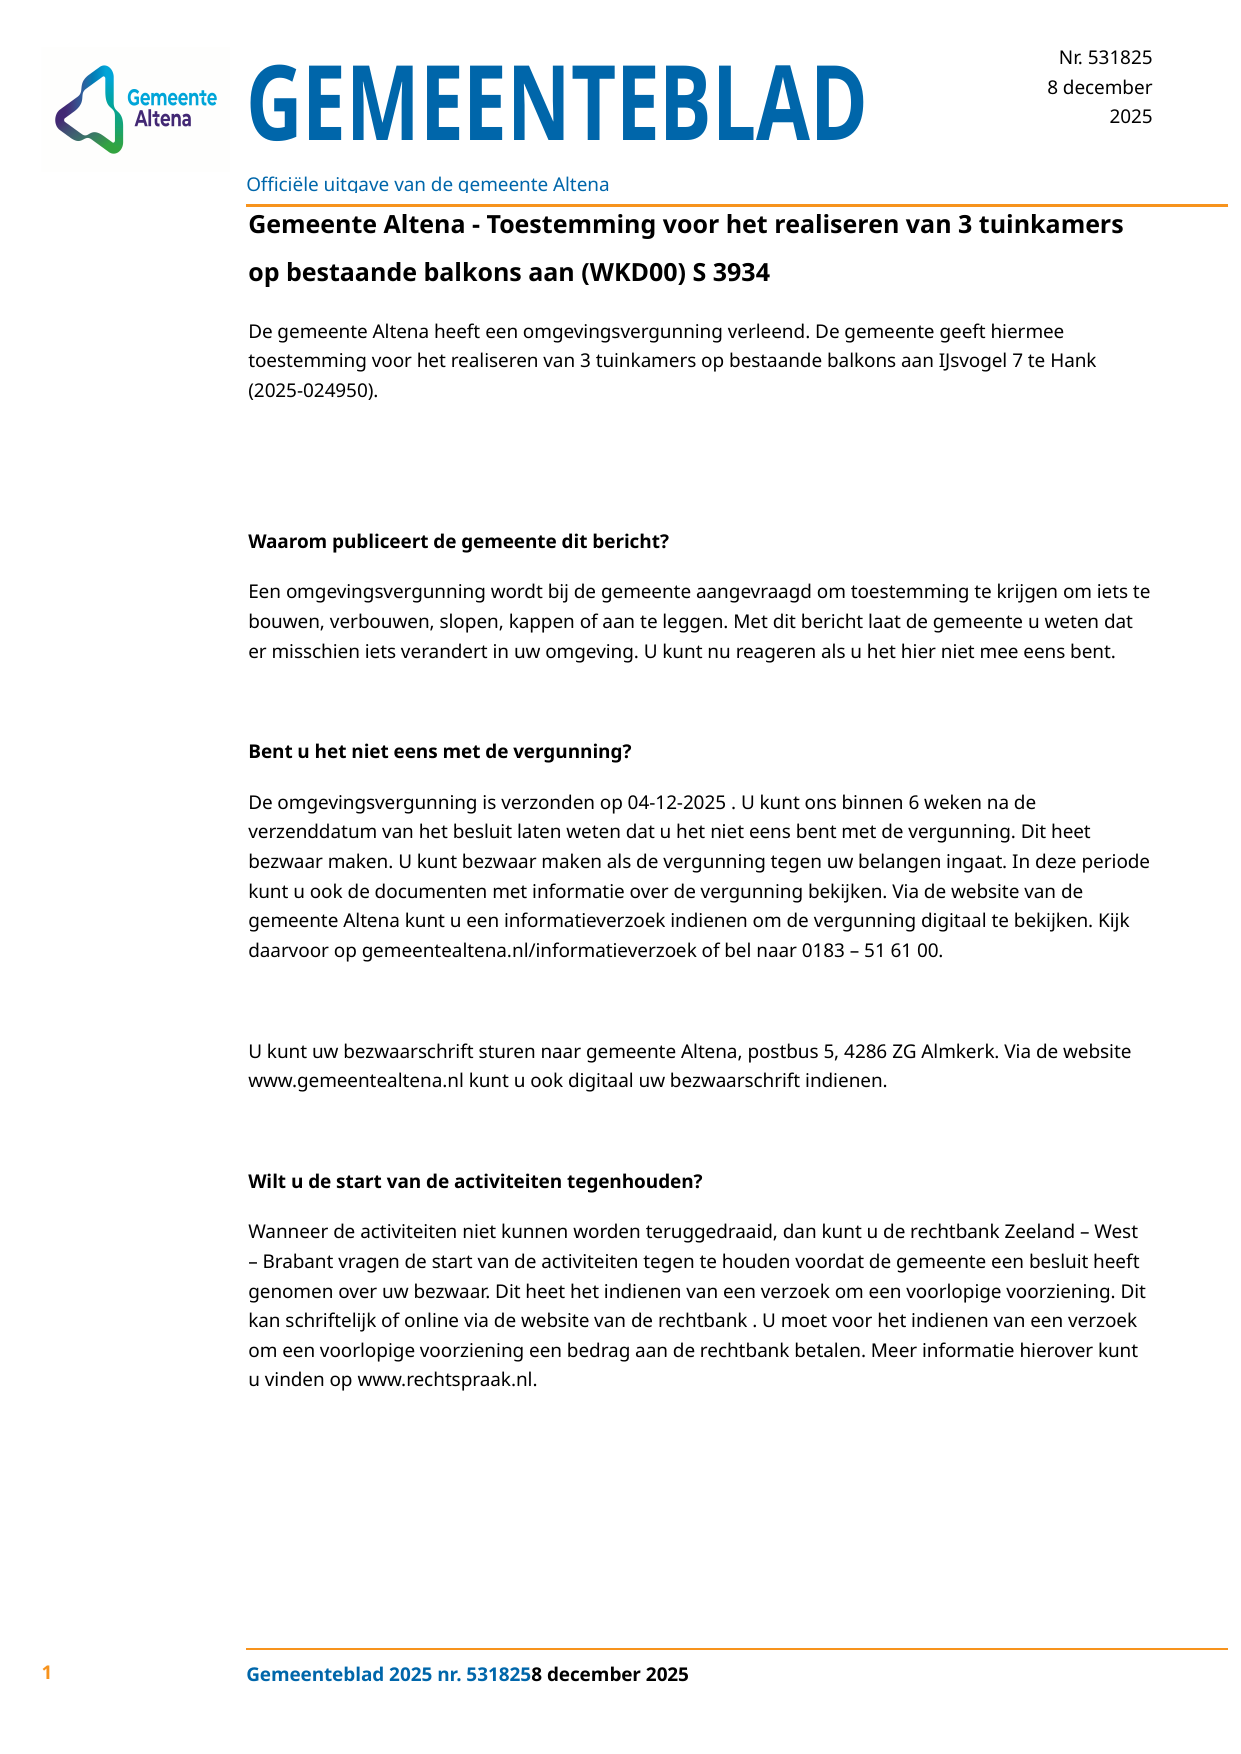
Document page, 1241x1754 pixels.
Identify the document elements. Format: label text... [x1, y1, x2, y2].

text U kunt uw bezwaarschrift sturen naar gemeente Altena, postbus 5, 4286 ZG Almkerk. Via de website www.gemeentealtena.nl kunt u ook digitaal uw bezwaarschrift indienen. [248, 1038, 1152, 1093]
text Een omgevingsvergunning wordt bij de gemeente aangevraagd om toestemming te krijgen om iets te bouwen, verbouwen, slopen, kappen of aan te leggen. Met dit bericht laat de gemeente u weten dat er misschien iets verandert in uw omgeving. U kunt nu reageren als u het hier niet mee eens bent. [248, 579, 1152, 664]
text Wanneer de activiteiten niet kunnen worden teruggedraaid, dan kunt u de rechtbank Zeeland – West – Brabant vragen de start van de activiteiten tegen te houden voordat de gemeente een besluit heeft genomen over uw bezwaar. Dit heet het indienen van een verzoek om een voorlopige voorziening. Dit kan schriftelijk of online via de website van de rechtbank . U moet voor het indienen van een verzoek om een voorlopige voorziening een bedrag aan de rechtbank betalen. Meer informatie hierover kunt u vinden op www.rechtspraak.nl. [248, 1219, 1152, 1392]
picture [41, 47, 231, 172]
text Wilt u de start van de activiteiten tegenhouden? [248, 1168, 1152, 1194]
text Gemeente Altena - Toestemming voor het realiseren van 3 tuinkamers op bestaande balkons aan (WKD00) S 3934 [248, 207, 1152, 288]
text Bent u het niet eens met de vergunning? [248, 739, 1152, 764]
text De gemeente Altena heeft een omgevingsvergunning verleend. De gemeente geeft hiermee toestemming voor het realiseren van 3 tuinkamers op bestaande balkons aan IJsvogel 7 te Hank (2025-024950). [248, 318, 1152, 403]
text De omgevingsvergunning is verzonden op 04-12-2025 . U kunt ons binnen 6 weken na de verzenddatum van het besluit laten weten dat u het niet eens bent met de vergunning. Dit heet bezwaar maken. U kunt bezwaar maken als de vergunning tegen uw belangen ingaat. In deze periode kunt u ook de documenten met informatie over de vergunning bekijken. Via de website van de gemeente Altena kunt u een informatieverzoek indienen om de vergunning digitaal te bekijken. Kijk daarvoor op gemeentealtena.nl/informatieverzoek of bel naar 0183 – 51 61 00. [248, 789, 1152, 963]
text Waarom publiceert de gemeente dit bericht? [248, 528, 1152, 554]
